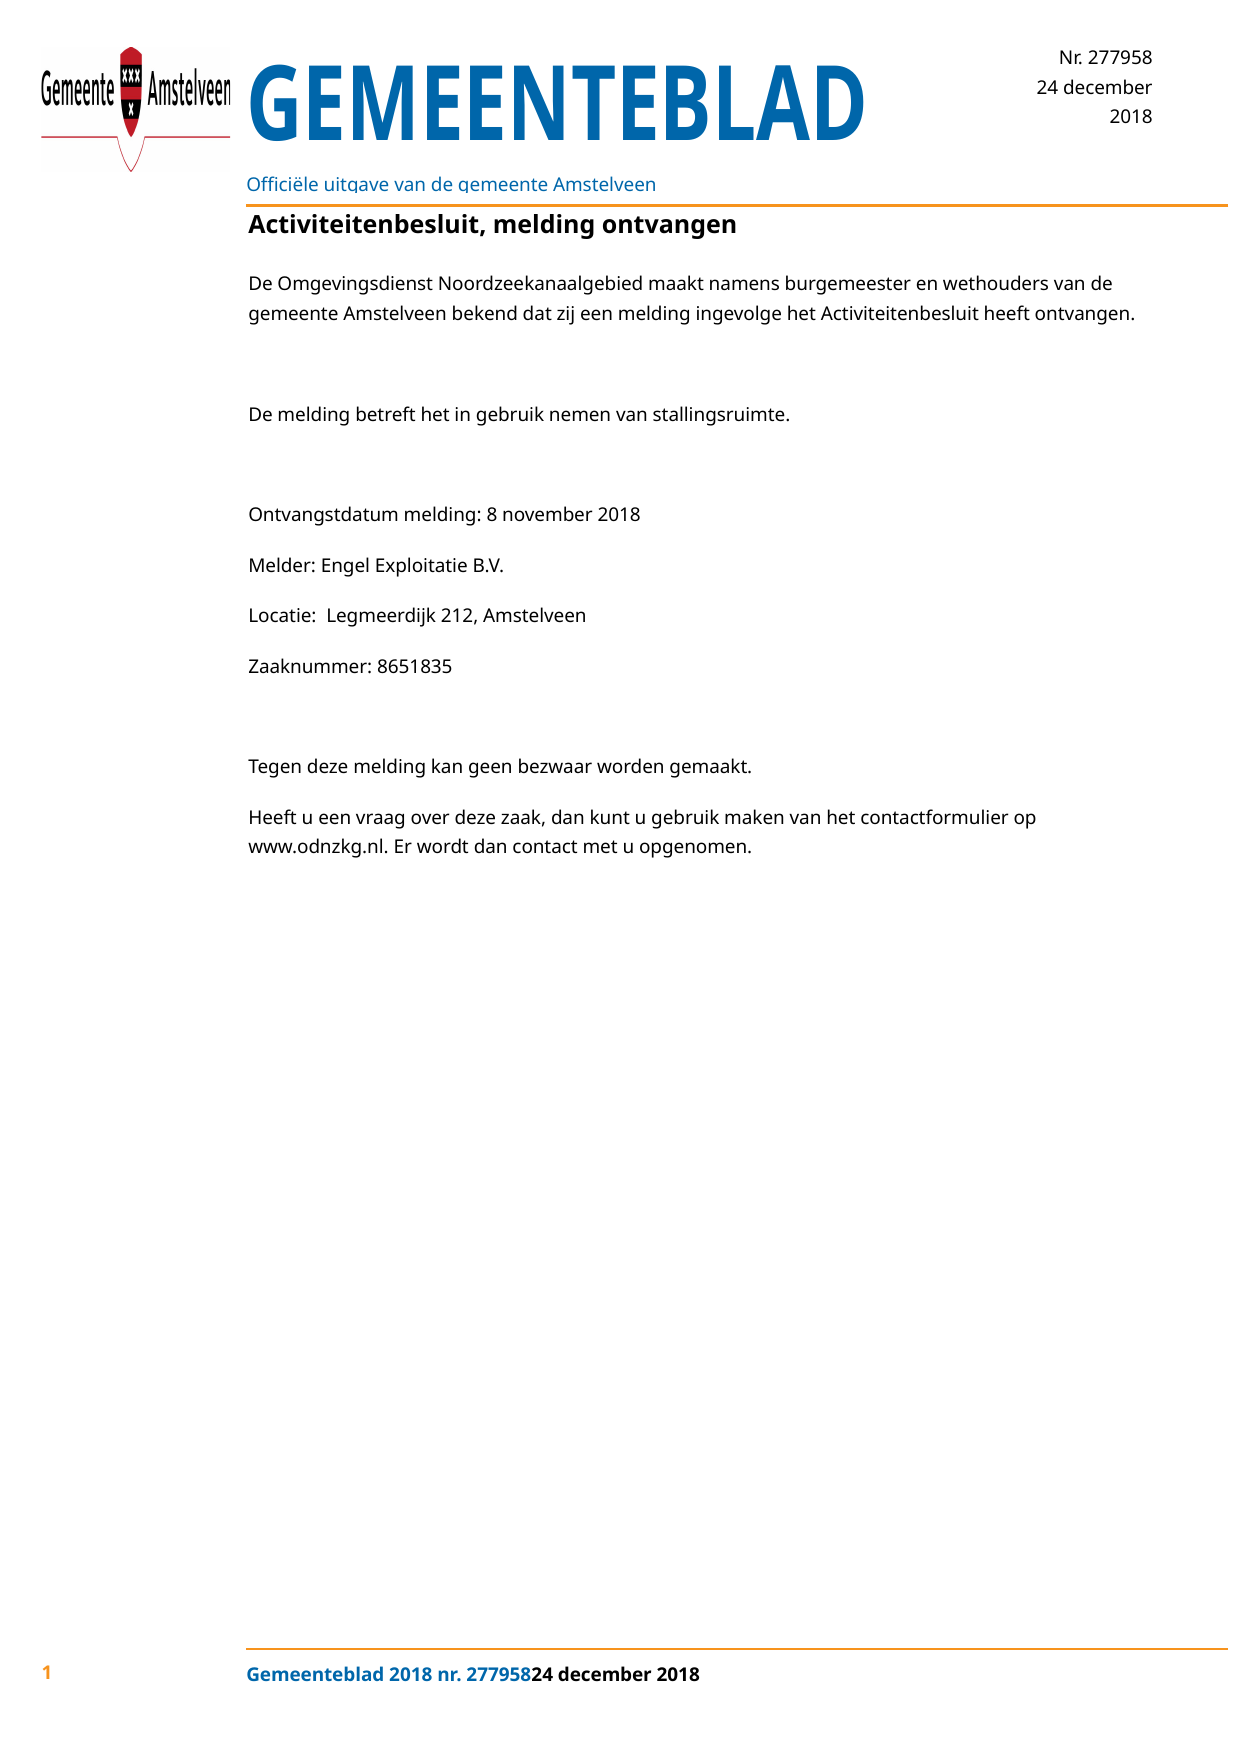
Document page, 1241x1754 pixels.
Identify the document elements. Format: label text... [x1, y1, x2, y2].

text Zaaknummer: 8651835 [248, 653, 1152, 678]
text Locatie: Legmeerdijk 212, Amstelveen [248, 602, 1152, 628]
text De Omgevingsdienst Noordzeekanaalgebied maakt namens burgemeester en wethouders van de gemeente Amstelveen bekend dat zij een melding ingevolge het Activiteitenbesluit heeft ontvangen. [248, 270, 1152, 326]
text Activiteitenbesluit, melding ontvangen [248, 207, 1152, 241]
text Tegen deze melding kan geen bezwaar worden gemaakt. [248, 754, 1152, 779]
text Ontvangstdatum melding: 8 november 2018 [248, 502, 1152, 527]
text Heeft u een vraag over deze zaak, dan kunt u gebruik maken van het contactformulier op www.odnzkg.nl. Er wordt dan contact met u opgenomen. [248, 804, 1152, 859]
picture [41, 47, 231, 172]
text De melding betreft het in gebruik nemen van stallingsruimte. [248, 401, 1152, 426]
text Melder: Engel Exploitatie B.V. [248, 552, 1152, 578]
